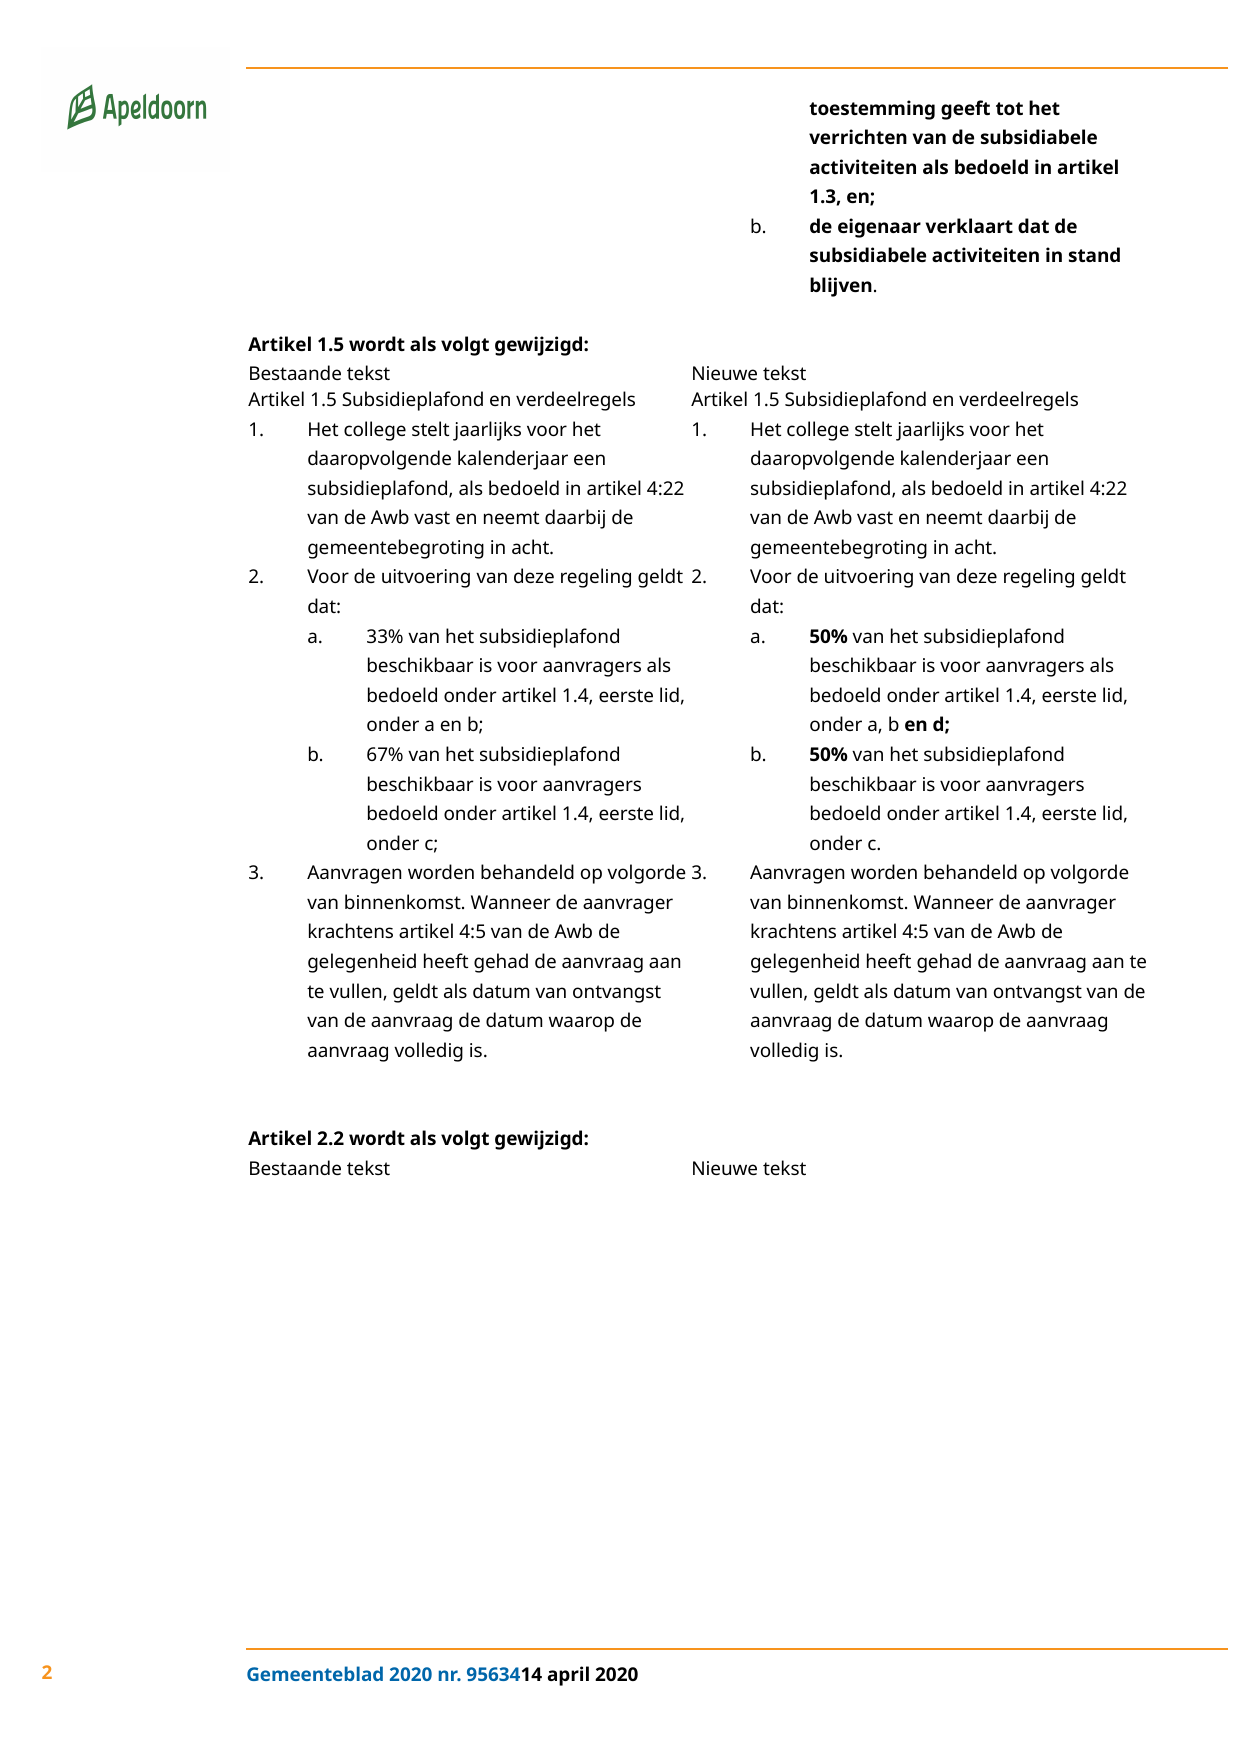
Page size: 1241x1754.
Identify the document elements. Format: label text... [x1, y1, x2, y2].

text Artikel 1.5 wordt als volgt gewijzigd: [248, 331, 1152, 357]
picture [41, 47, 231, 172]
table_cell Artikel 1.5 Subsidieplafond en verdeelregels Het college stelt jaarlijks voor het daaropvolgende kalenderjaar een subsidieplafond, als bedoeld in artikel 4:22 van de Awb vast en neemt daarbij de gemeentebegroting in acht. Voor de uitvoering van deze regeling geldt dat: 33% van het subsidieplafond beschikbaar is voor aanvragers als bedoeld onder artikel 1.4, eerste lid, onder a en b; 67% van het subsidieplafond beschikbaar is voor aanvragers bedoeld onder artikel 1.4, eerste lid, onder c; Aanvragen worden behandeld op volgorde van binnenkomst. Wanneer de aanvrager krachtens artikel 4:5 van de Awb de gelegenheid heeft gehad de aanvraag aan te vullen, geldt als datum van ontvangst van de aanvraag de datum waarop de aanvraag volledig is. [248, 386, 691, 1092]
table_header Nieuwe tekst [691, 1155, 1152, 1181]
table_cell [248, 95, 691, 298]
table_cell toestemming geeft tot het verrichten van de subsidiabele activiteiten als bedoeld in artikel 1.3, en; de eigenaar verklaart dat de subsidiabele activiteiten in stand blijven. [691, 95, 1152, 298]
text Artikel 2.2 wordt als volgt gewijzigd: [248, 1125, 1152, 1151]
table_cell Artikel 1.5 Subsidieplafond en verdeelregels Het college stelt jaarlijks voor het daaropvolgende kalenderjaar een subsidieplafond, als bedoeld in artikel 4:22 van de Awb vast en neemt daarbij de gemeentebegroting in acht. Voor de uitvoering van deze regeling geldt dat: 50% van het subsidieplafond beschikbaar is voor aanvragers als bedoeld onder artikel 1.4, eerste lid, onder a, b en d; 50% van het subsidieplafond beschikbaar is voor aanvragers bedoeld onder artikel 1.4, eerste lid, onder c. Aanvragen worden behandeld op volgorde van binnenkomst. Wanneer de aanvrager krachtens artikel 4:5 van de Awb de gelegenheid heeft gehad de aanvraag aan te vullen, geldt als datum van ontvangst van de aanvraag de datum waarop de aanvraag volledig is. [691, 386, 1152, 1092]
table_header Nieuwe tekst [691, 361, 1152, 386]
table_header Bestaande tekst [248, 1155, 691, 1181]
table_header Bestaande tekst [248, 361, 691, 386]
